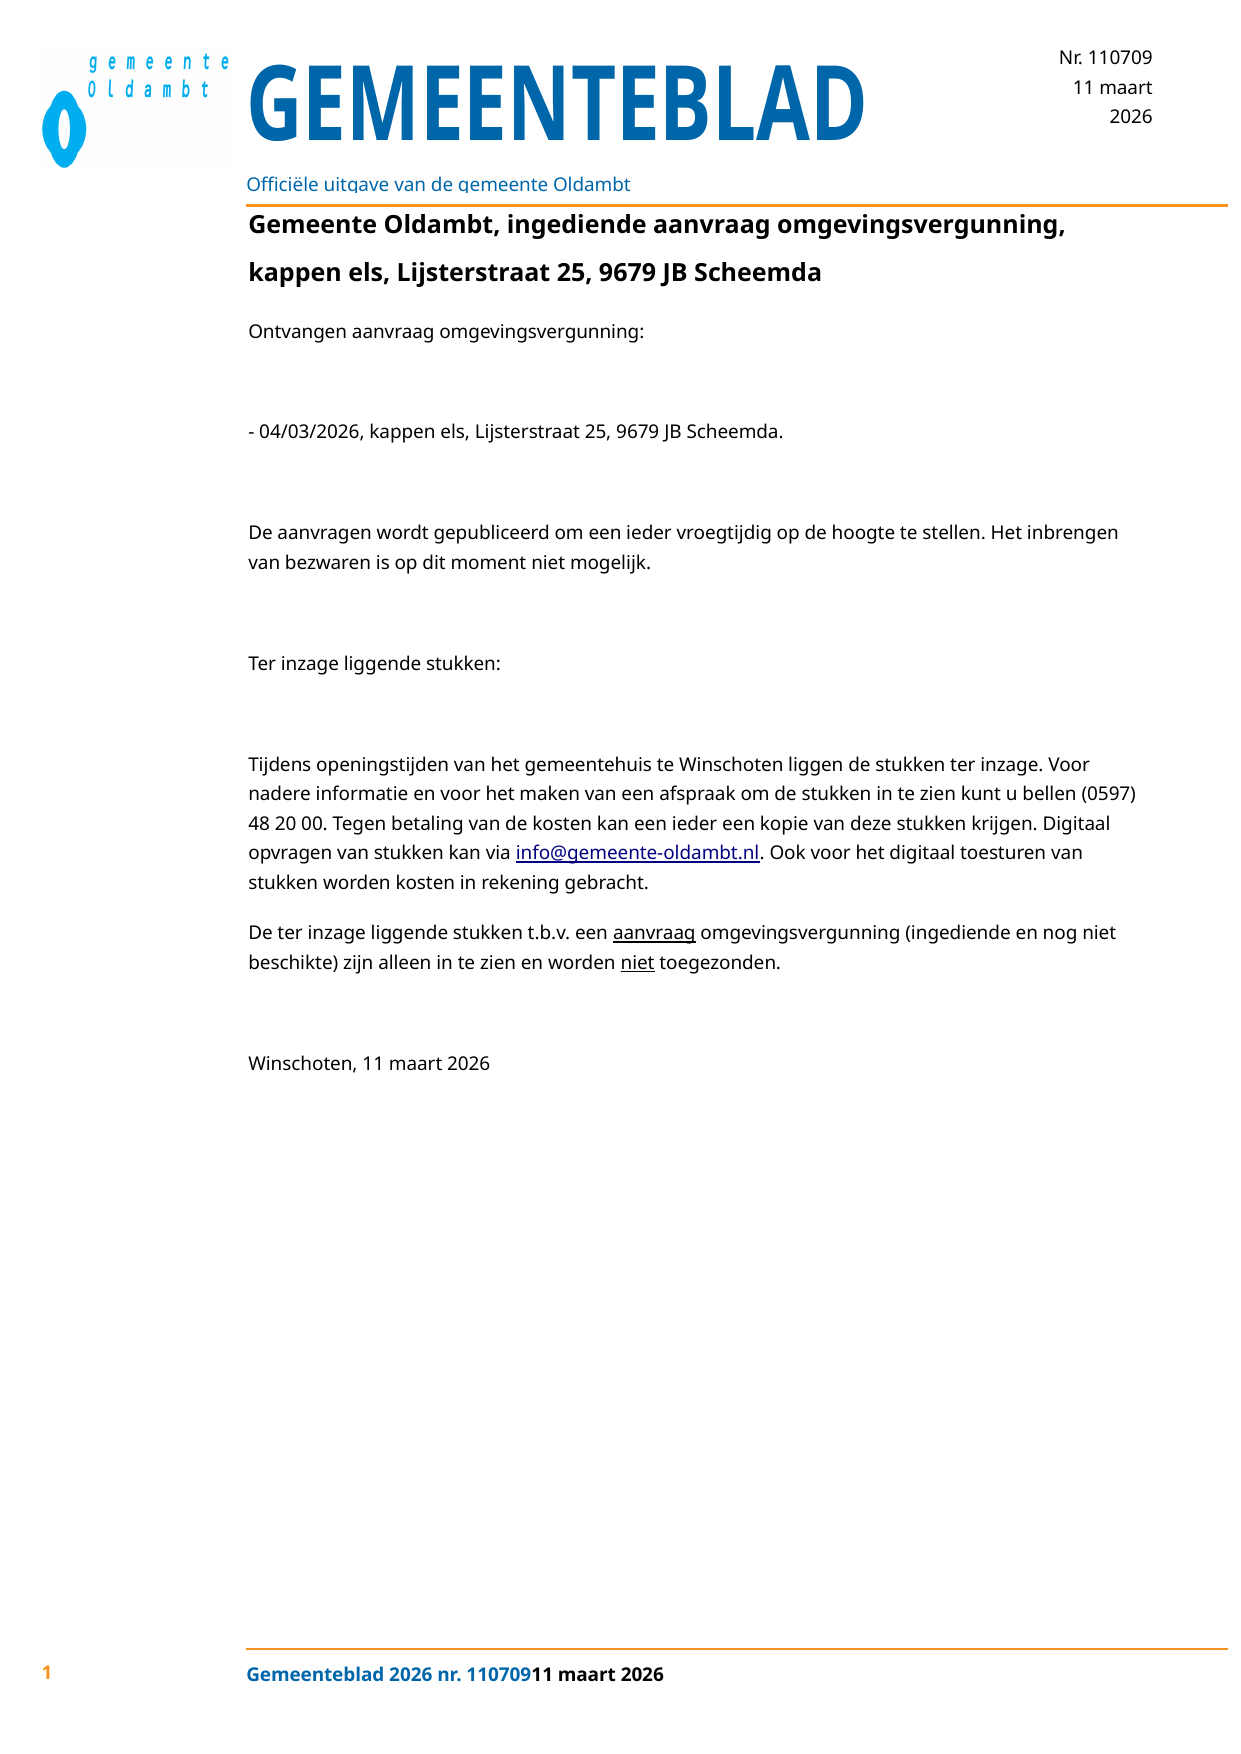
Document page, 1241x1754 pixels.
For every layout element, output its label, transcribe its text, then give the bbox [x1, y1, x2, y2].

text Gemeente Oldambt, ingediende aanvraag omgevingsvergunning, kappen els, Lijsterstraat 25, 9679 JB Scheemda [248, 207, 1152, 288]
text Ter inzage liggende stukken: [248, 650, 1152, 676]
text - 04/03/2026, kappen els, Lijsterstraat 25, 9679 JB Scheemda. [248, 419, 1152, 444]
text Ontvangen aanvraag omgevingsvergunning: [248, 318, 1152, 344]
text De ter inzage liggende stukken t.b.v. een aanvraag omgevingsvergunning (ingediende en nog niet beschikte) zijn alleen in te zien en worden niet toegezonden. [248, 919, 1152, 975]
picture [41, 47, 231, 172]
text Tijdens openingstijden van het gemeentehuis te Winschoten liggen de stukken ter inzage. Voor nadere informatie en voor het maken van een afspraak om de stukken in te zien kunt u bellen (0597) 48 20 00. Tegen betaling van de kosten kan een ieder een kopie van deze stukken krijgen. Digitaal opvragen van stukken kan via info@gemeente-oldambt.nl. Ook voor het digitaal toesturen van stukken worden kosten in rekening gebracht. [248, 751, 1152, 895]
text De aanvragen wordt gepubliceerd om een ieder vroegtijdig op de hoogte te stellen. Het inbrengen van bezwaren is op dit moment niet mogelijk. [248, 519, 1152, 575]
text Winschoten, 11 maart 2026 [248, 1050, 1152, 1076]
